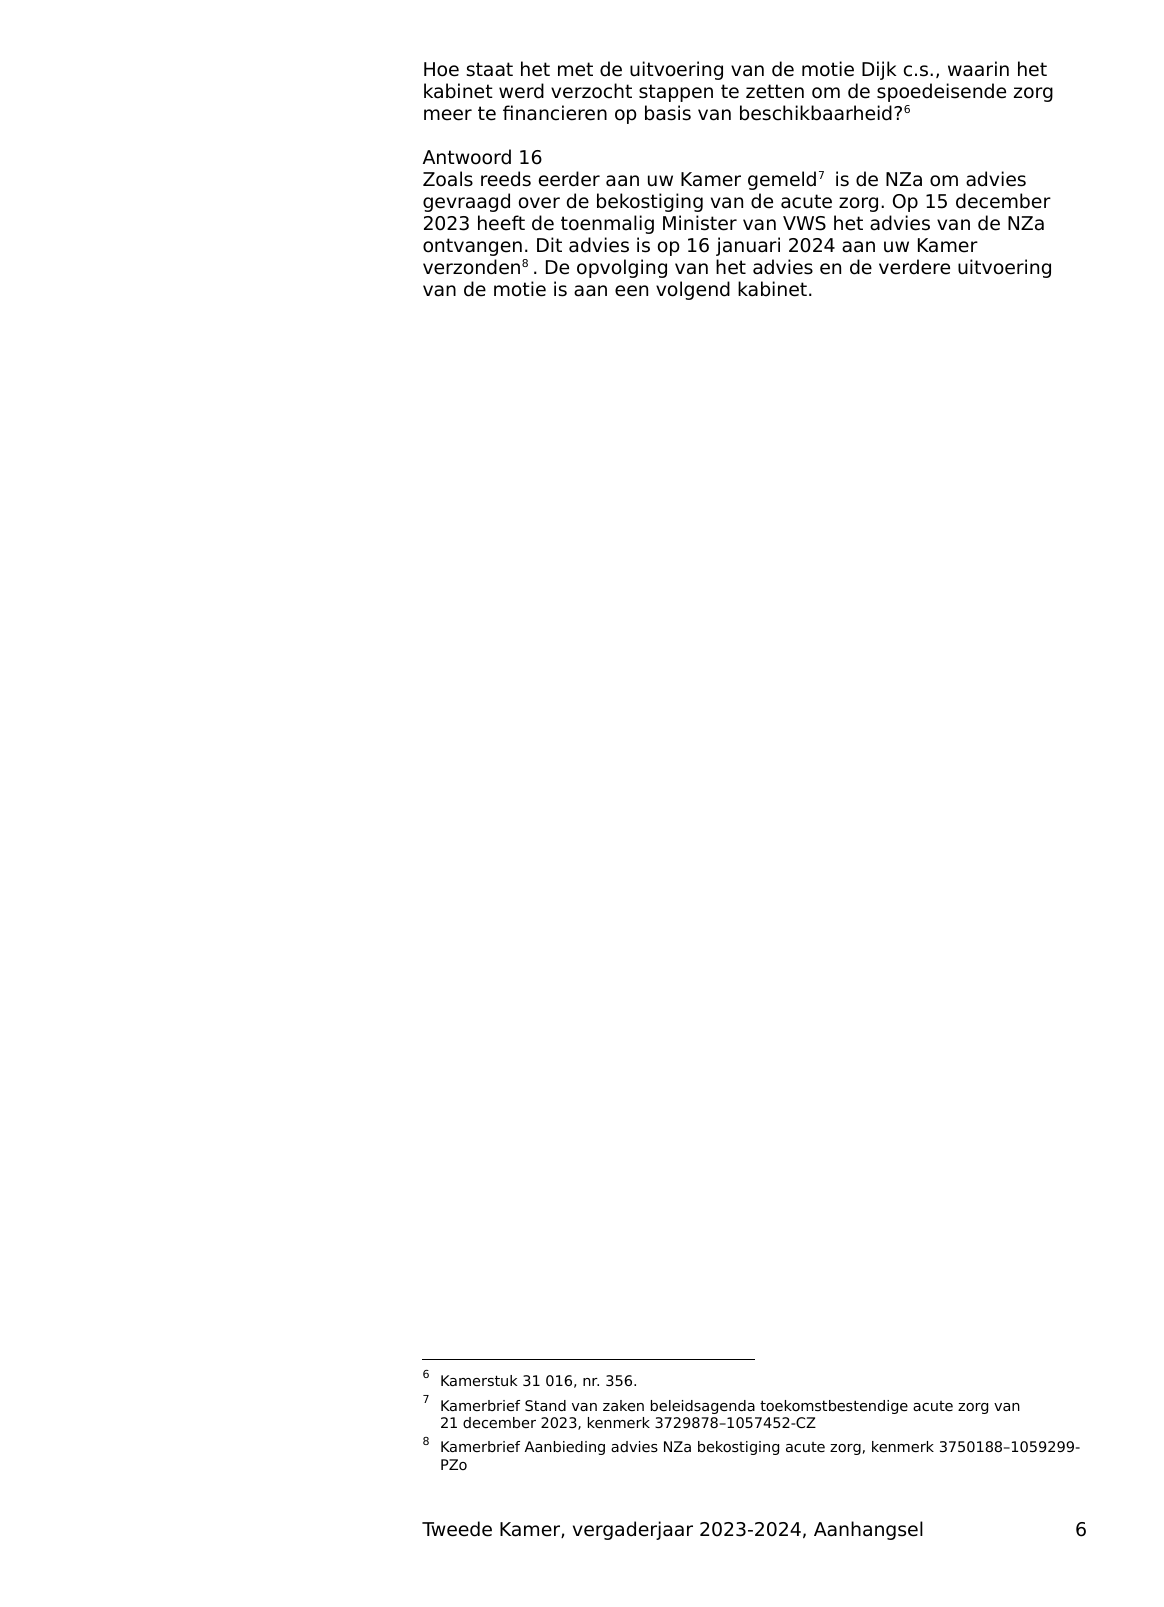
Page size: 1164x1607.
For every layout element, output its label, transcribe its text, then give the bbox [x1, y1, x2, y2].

text Zoals reeds eerder aan uw Kamer gemeld is de NZa om advies gevraagd over de bekostiging van de acute zorg. Op 15 december 2023 heeft de toenmalig Minister van VWS het advies van de NZa ontvangen. Dit advies is op 16 januari 2024 aan uw Kamer verzonden. De opvolging van het advies en de verdere uitvoering van de motie is aan een volgend kabinet. [422, 169, 1087, 301]
text Kamerstuk 31 016, nr. 356. [422, 1368, 1087, 1391]
text Antwoord 16 [422, 147, 1087, 169]
text Kamerbrief Aanbieding advies NZa bekostiging acute zorg, kenmerk 3750188–1059299-PZo [422, 1435, 1087, 1474]
text Kamerbrief Stand van zaken beleidsagenda toekomstbestendige acute zorg van 21 december 2023, kenmerk 3729878–1057452-CZ [422, 1393, 1087, 1432]
text Hoe staat het met de uitvoering van de motie Dijk c.s., waarin het kabinet werd verzocht stappen te zetten om de spoedeisende zorg meer te financieren op basis van beschikbaarheid? [422, 59, 1087, 125]
